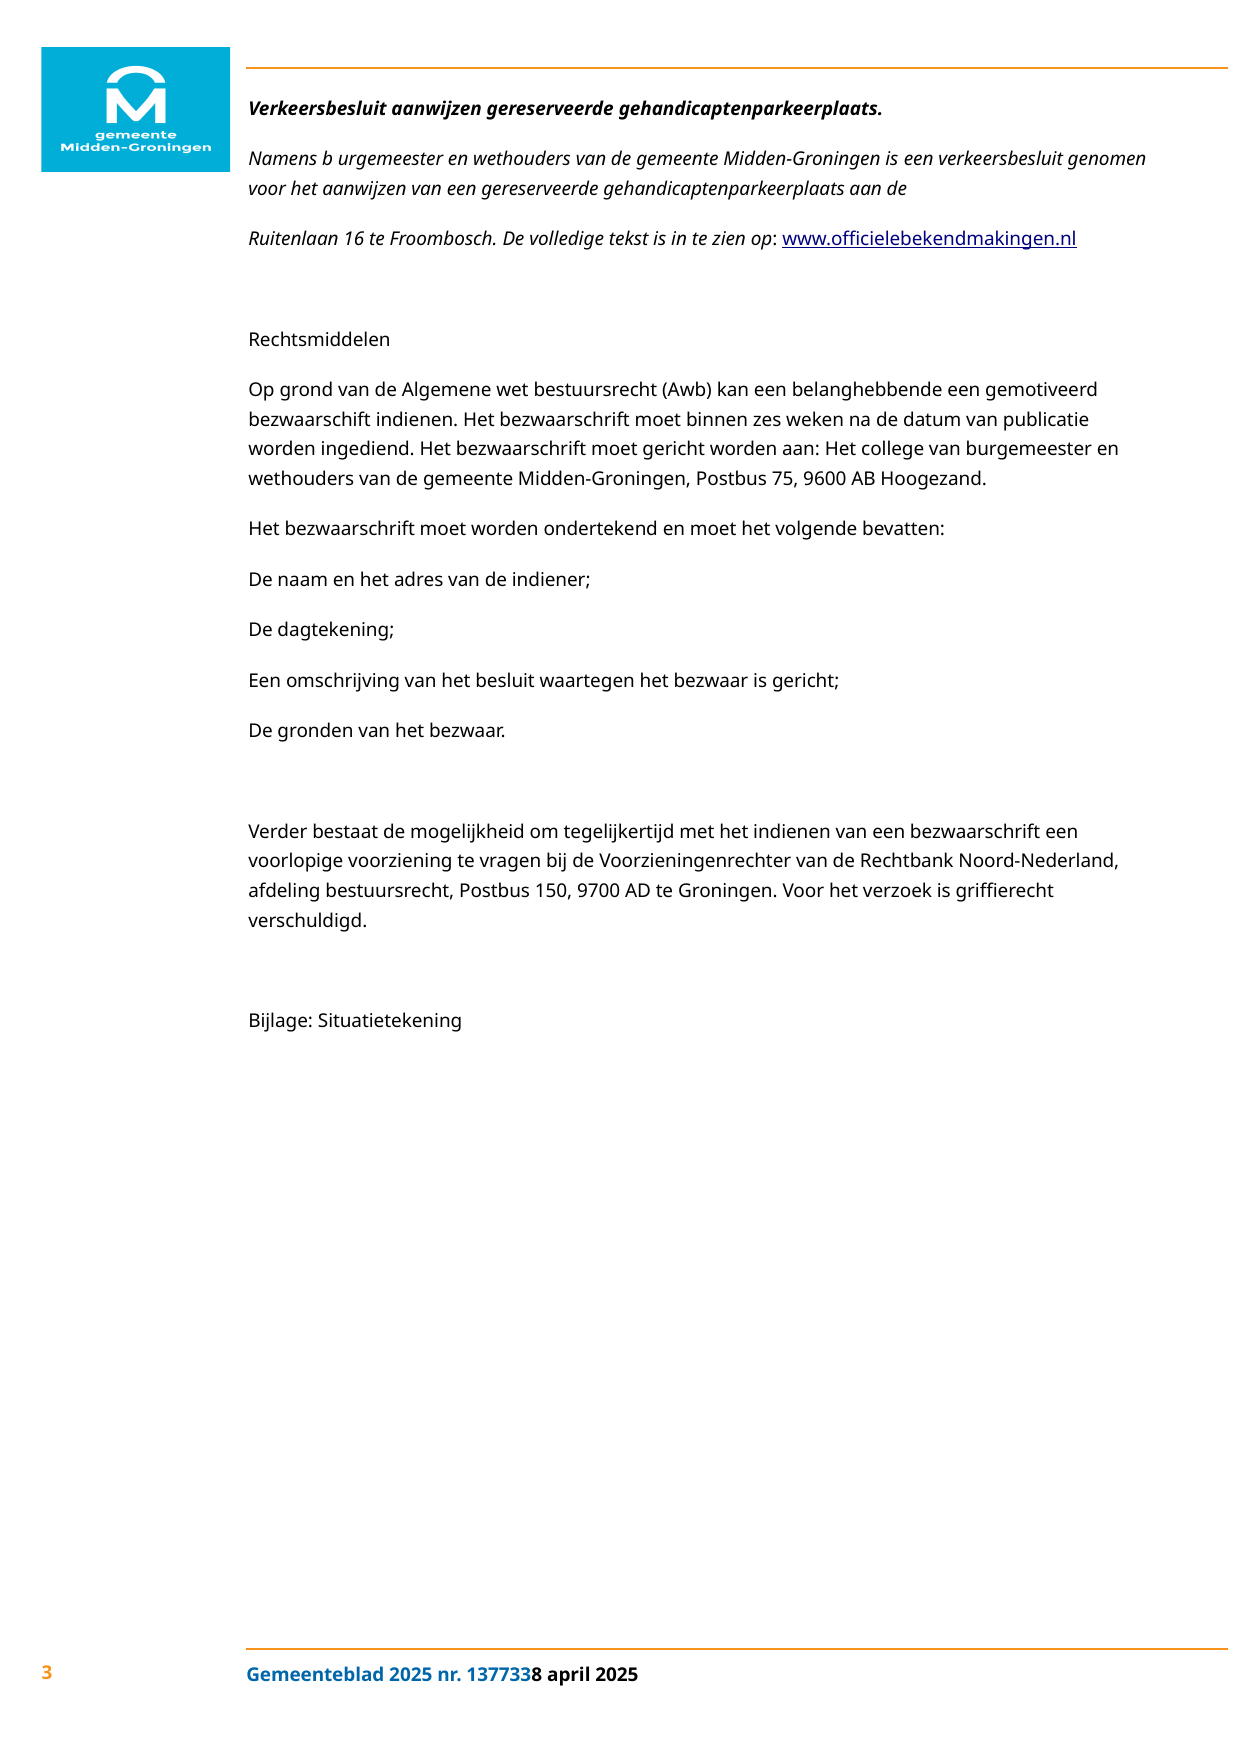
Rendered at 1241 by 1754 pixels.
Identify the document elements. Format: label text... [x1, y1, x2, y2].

text Namens b urgemeester en wethouders van de gemeente Midden-Groningen is een verkeersbesluit genomen voor het aanwijzen van een gereserveerde gehandicaptenparkeerplaats aan de [248, 145, 1152, 201]
picture [184, 146, 190, 153]
text Verder bestaat de mogelijkheid om tegelijkertijd met het indienen van een bezwaarschrift een voorlopige voorziening te vragen bij de Voorzieningenrechter van de Rechtbank Noord-Nederland, afdeling bestuursrecht, Postbus 150, 9700 AD te Groningen. Voor het verzoek is griffierecht verschuldigd. [248, 818, 1152, 933]
picture [107, 89, 165, 122]
text Een omschrijving van het besluit waartegen het bezwaar is gericht; [248, 667, 1152, 693]
text De dagtekening; [248, 616, 1152, 642]
text Bijlage: Situatietekening [248, 1008, 1152, 1033]
text De naam en het adres van de indiener; [248, 566, 1152, 592]
text Ruitenlaan 16 te Froombosch. De volledige tekst is in te zien op: www.officielebekendmakingen.nl [248, 225, 1152, 251]
text Verkeersbesluit aanwijzen gereserveerde gehandicaptenparkeerplaats. [248, 95, 1152, 121]
text De gronden van het bezwaar. [248, 717, 1152, 743]
picture [108, 66, 164, 82]
text Rechtsmiddelen [248, 326, 1152, 352]
text Het bezwaarschrift moet worden ondertekend en moet het volgende bevatten: [248, 516, 1152, 541]
text Op grond van de Algemene wet bestuursrecht (Awb) kan een belanghebbende een gemotiveerd bezwaarschift indienen. Het bezwaarschrift moet binnen zes weken na de datum van publicatie worden ingediend. Het bezwaarschrift moet gericht worden aan: Het college van burgemeester en wethouders van de gemeente Midden-Groningen, Postbus 75, 9600 AB Hoogezand. [248, 376, 1152, 491]
